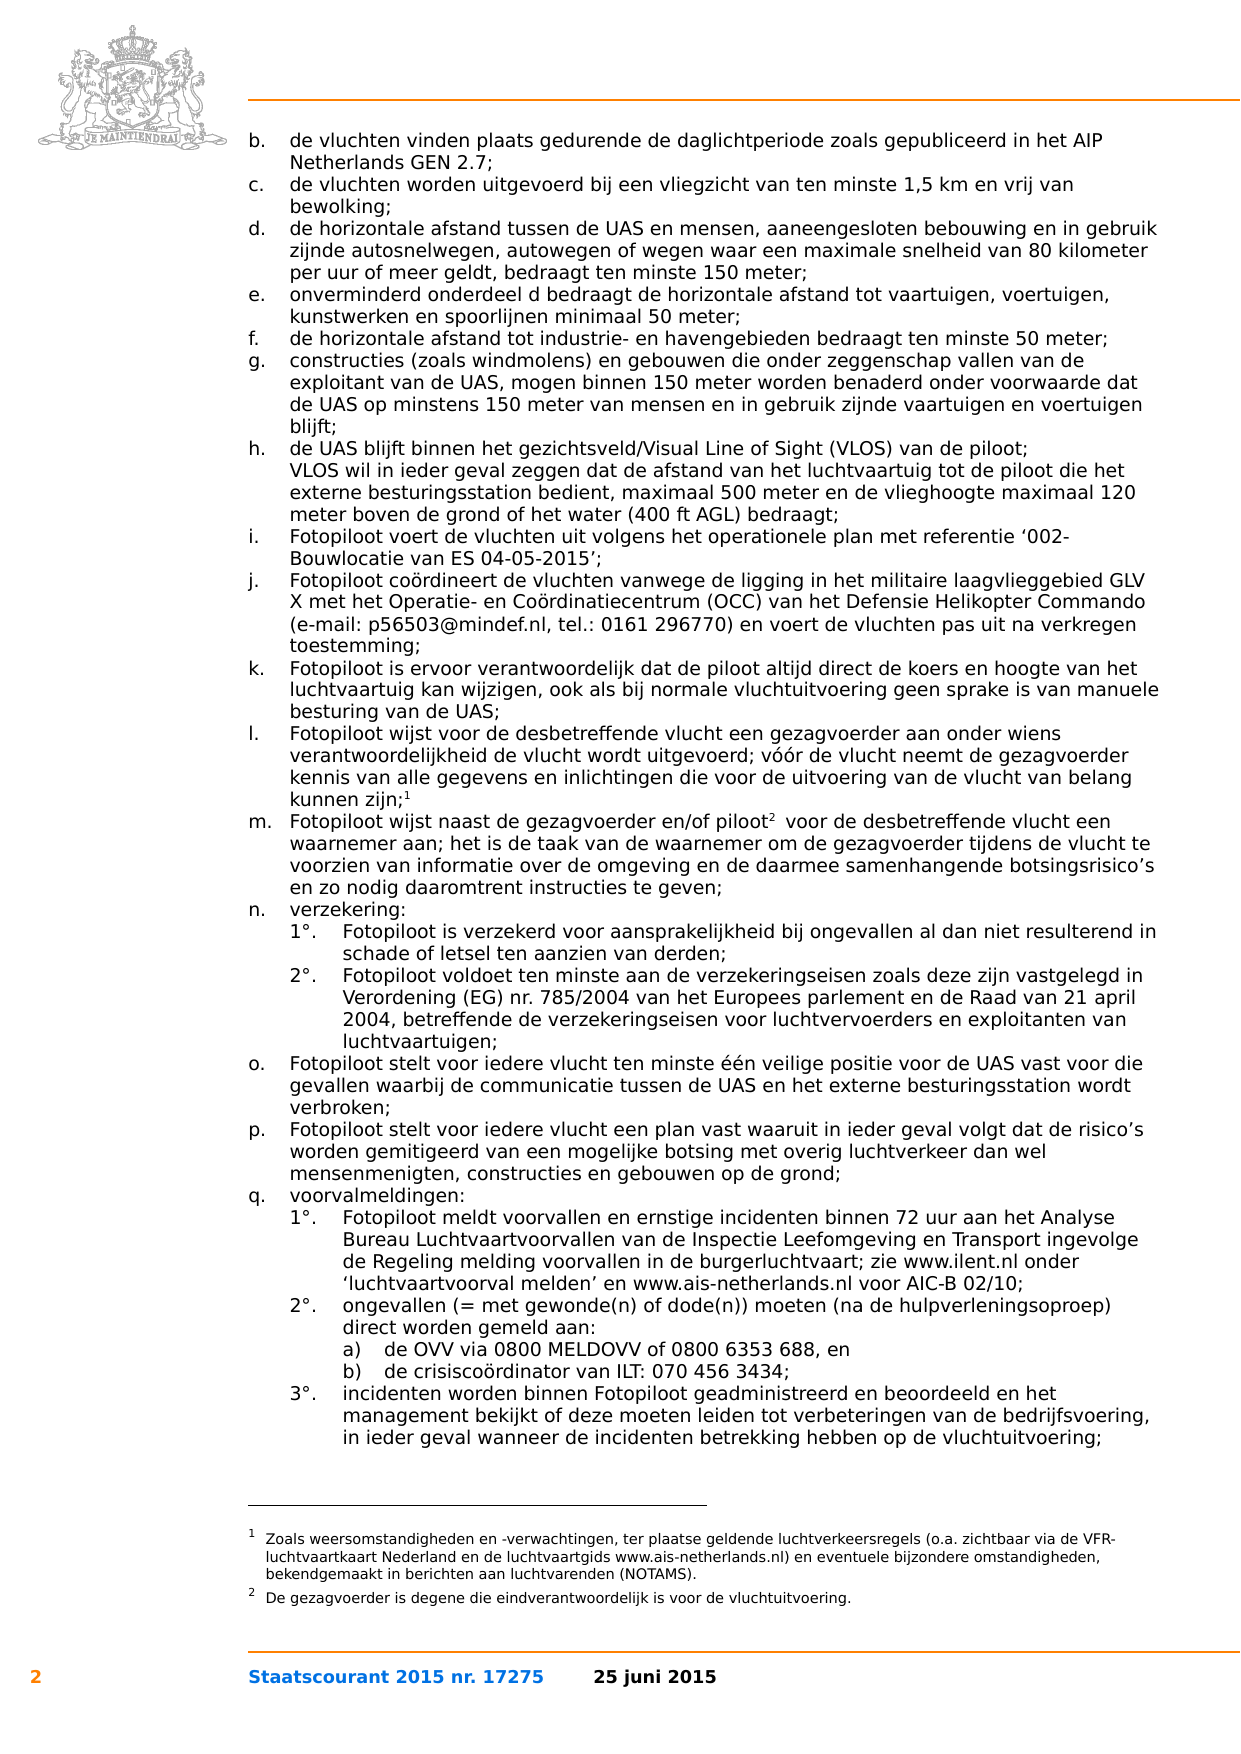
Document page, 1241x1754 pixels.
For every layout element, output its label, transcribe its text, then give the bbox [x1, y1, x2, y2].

text q. voorvalmeldingen: [248, 1185, 1163, 1207]
picture [38, 25, 227, 150]
text 1°. Fotopiloot meldt voorvallen en ernstige incidenten binnen 72 uur aan het Analyse Bureau Luchtvaartvoorvallen van de Inspectie Leefomgeving en Transport ingevolge de Regeling melding voorvallen in de burgerluchtvaart; zie www.ilent.nl onder ‘luchtvaartvoorval melden’ en www.ais-netherlands.nl voor AIC-B 02/10; [289, 1207, 1163, 1295]
text e. onverminderd onderdeel d bedraagt de horizontale afstand tot vaartuigen, voertuigen, kunstwerken en spoorlijnen minimaal 50 meter; [248, 284, 1163, 328]
text b) de crisiscoördinator van ILT: 070 456 3434; [342, 1361, 1163, 1383]
text o. Fotopiloot stelt voor iedere vlucht ten minste één veilige positie voor de UAS vast voor die gevallen waarbij de communicatie tussen de UAS en het externe besturingsstation wordt verbroken; [248, 1053, 1163, 1119]
text 3°. incidenten worden binnen Fotopiloot geadministreerd en beoordeeld en het management bekijkt of deze moeten leiden tot verbeteringen van de bedrijfsvoering, in ieder geval wanneer de incidenten betrekking hebben op de vluchtuitvoering; [289, 1383, 1163, 1449]
text 1°. Fotopiloot is verzekerd voor aansprakelijkheid bij ongevallen al dan niet resulterend in schade of letsel ten aanzien van derden; [289, 921, 1163, 965]
text f. de horizontale afstand tot industrie- en havengebieden bedraagt ten minste 50 meter; [248, 328, 1163, 350]
text c. de vluchten worden uitgevoerd bij een vliegzicht van ten minste 1,5 km en vrij van bewolking; [248, 174, 1163, 218]
text n. verzekering: [248, 899, 1163, 921]
text a) de OVV via 0800 MELDOVV of 0800 6353 688, en [342, 1339, 1163, 1361]
text l. Fotopiloot wijst voor de desbetreffende vlucht een gezagvoerder aan onder wiens verantwoordelijkheid de vlucht wordt uitgevoerd; vóór de vlucht neemt de gezagvoerder kennis van alle gegevens en inlichtingen die voor de uitvoering van de vlucht van belang kunnen zijn; [248, 723, 1163, 811]
text k. Fotopiloot is ervoor verantwoordelijk dat de piloot altijd direct de koers en hoogte van het luchtvaartuig kan wijzigen, ook als bij normale vluchtuitvoering geen sprake is van manuele besturing van de UAS; [248, 657, 1163, 723]
text j. Fotopiloot coördineert de vluchten vanwege de ligging in het militaire laagvlieggebied GLV X met het Operatie- en Coördinatiecentrum (OCC) van het Defensie Helikopter Commando (e-mail: p56503@mindef.nl, tel.: 0161 296770) en voert de vluchten pas uit na verkregen toestemming; [248, 569, 1163, 657]
text De gezagvoerder is degene die eindverantwoordelijk is voor de vluchtuitvoering. [248, 1586, 1163, 1608]
text i. Fotopiloot voert de vluchten uit volgens het operationele plan met referentie ‘002-Bouwlocatie van ES 04-05-2015’; [248, 526, 1163, 569]
text VLOS wil in ieder geval zeggen dat de afstand van het luchtvaartuig tot de piloot die het externe besturingsstation bedient, maximaal 500 meter en de vlieghoogte maximaal 120 meter boven de grond of het water (400 ft AGL) bedraagt; [289, 459, 1163, 526]
text b. de vluchten vinden plaats gedurende de daglichtperiode zoals gepubliceerd in het AIP Netherlands GEN 2.7; [248, 130, 1163, 174]
text m. Fotopiloot wijst naast de gezagvoerder en/of piloot voor de desbetreffende vlucht een waarnemer aan; het is de taak van de waarnemer om de gezagvoerder tijdens de vlucht te voorzien van informatie over de omgeving en de daarmee samenhangende botsingsrisico’s en zo nodig daaromtrent instructies te geven; [248, 811, 1163, 899]
text d. de horizontale afstand tussen de UAS en mensen, aaneengesloten bebouwing en in gebruik zijnde autosnelwegen, autowegen of wegen waar een maximale snelheid van 80 kilometer per uur of meer geldt, bedraagt ten minste 150 meter; [248, 218, 1163, 284]
text Zoals weersomstandigheden en -verwachtingen, ter plaatse geldende luchtverkeersregels (o.a. zichtbaar via de VFR-luchtvaartkaart Nederland en de luchtvaartgids www.ais-netherlands.nl) en eventuele bijzondere omstandigheden, bekendgemaakt in berichten aan luchtvarenden (NOTAMS). [248, 1527, 1163, 1583]
text h. de UAS blijft binnen het gezichtsveld/Visual Line of Sight (VLOS) van de piloot; [248, 438, 1163, 459]
text g. constructies (zoals windmolens) en gebouwen die onder zeggenschap vallen van de exploitant van de UAS, mogen binnen 150 meter worden benaderd onder voorwaarde dat de UAS op minstens 150 meter van mensen en in gebruik zijnde vaartuigen en voertuigen blijft; [248, 350, 1163, 438]
text p. Fotopiloot stelt voor iedere vlucht een plan vast waaruit in ieder geval volgt dat de risico’s worden gemitigeerd van een mogelijke botsing met overig luchtverkeer dan wel mensenmenigten, constructies en gebouwen op de grond; [248, 1119, 1163, 1185]
text 2°. Fotopiloot voldoet ten minste aan de verzekeringseisen zoals deze zijn vastgelegd in Verordening (EG) nr. 785/2004 van het Europees parlement en de Raad van 21 april 2004, betreffende de verzekeringseisen voor luchtvervoerders en exploitanten van luchtvaartuigen; [289, 965, 1163, 1053]
text 2°. ongevallen (= met gewonde(n) of dode(n)) moeten (na de hulpverleningsoproep) direct worden gemeld aan: [289, 1295, 1163, 1339]
